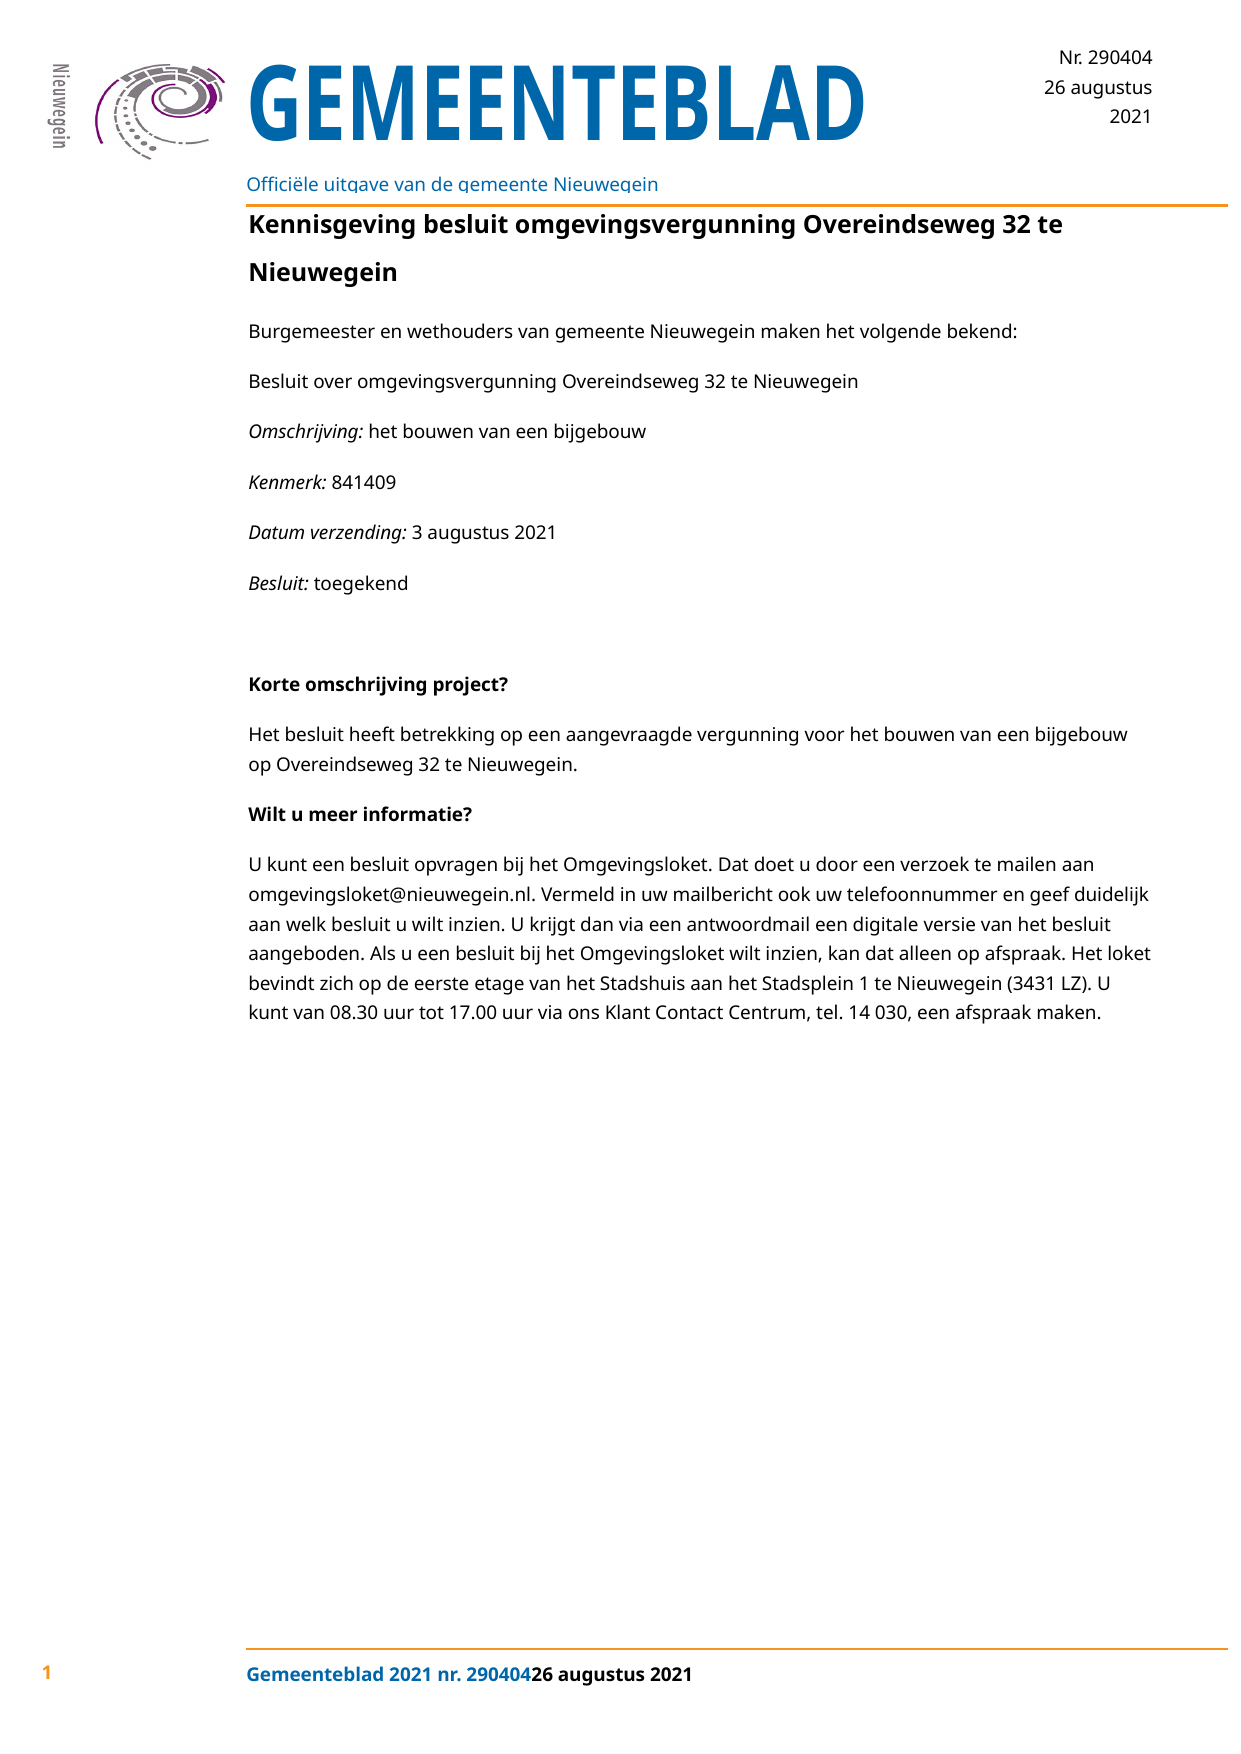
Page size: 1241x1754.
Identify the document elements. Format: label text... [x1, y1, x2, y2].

text Het besluit heeft betrekking op een aangevraagde vergunning voor het bouwen van een bijgebouw op Overeindseweg 32 te Nieuwegein. [248, 721, 1152, 777]
text Kennisgeving besluit omgevingsvergunning Overeindseweg 32 te Nieuwegein [248, 207, 1152, 288]
text Omschrijving: het bouwen van een bijgebouw [248, 419, 1152, 444]
text Besluit: toegekend [248, 570, 1152, 596]
text Wilt u meer informatie? [248, 801, 1152, 827]
text Datum verzending: 3 augustus 2021 [248, 519, 1152, 545]
text Besluit over omgevingsvergunning Overeindseweg 32 te Nieuwegein [248, 368, 1152, 394]
text Korte omschrijving project? [248, 671, 1152, 697]
text Kenmerk: 841409 [248, 469, 1152, 495]
picture [41, 47, 231, 172]
text Burgemeester en wethouders van gemeente Nieuwegein maken het volgende bekend: [248, 318, 1152, 344]
text U kunt een besluit opvragen bij het Omgevingsloket. Dat doet u door een verzoek te mailen aan omgevingsloket@nieuwegein.nl. Vermeld in uw mailbericht ook uw telefoonnummer en geef duidelijk aan welk besluit u wilt inzien. U krijgt dan via een antwoordmail een digitale versie van het besluit aangeboden. Als u een besluit bij het Omgevingsloket wilt inzien, kan dat alleen op afspraak. Het loket bevindt zich op de eerste etage van het Stadshuis aan het Stadsplein 1 te Nieuwegein (3431 LZ). U kunt van 08.30 uur tot 17.00 uur via ons Klant Contact Centrum, tel. 14 030, een afspraak maken. [248, 852, 1152, 1025]
